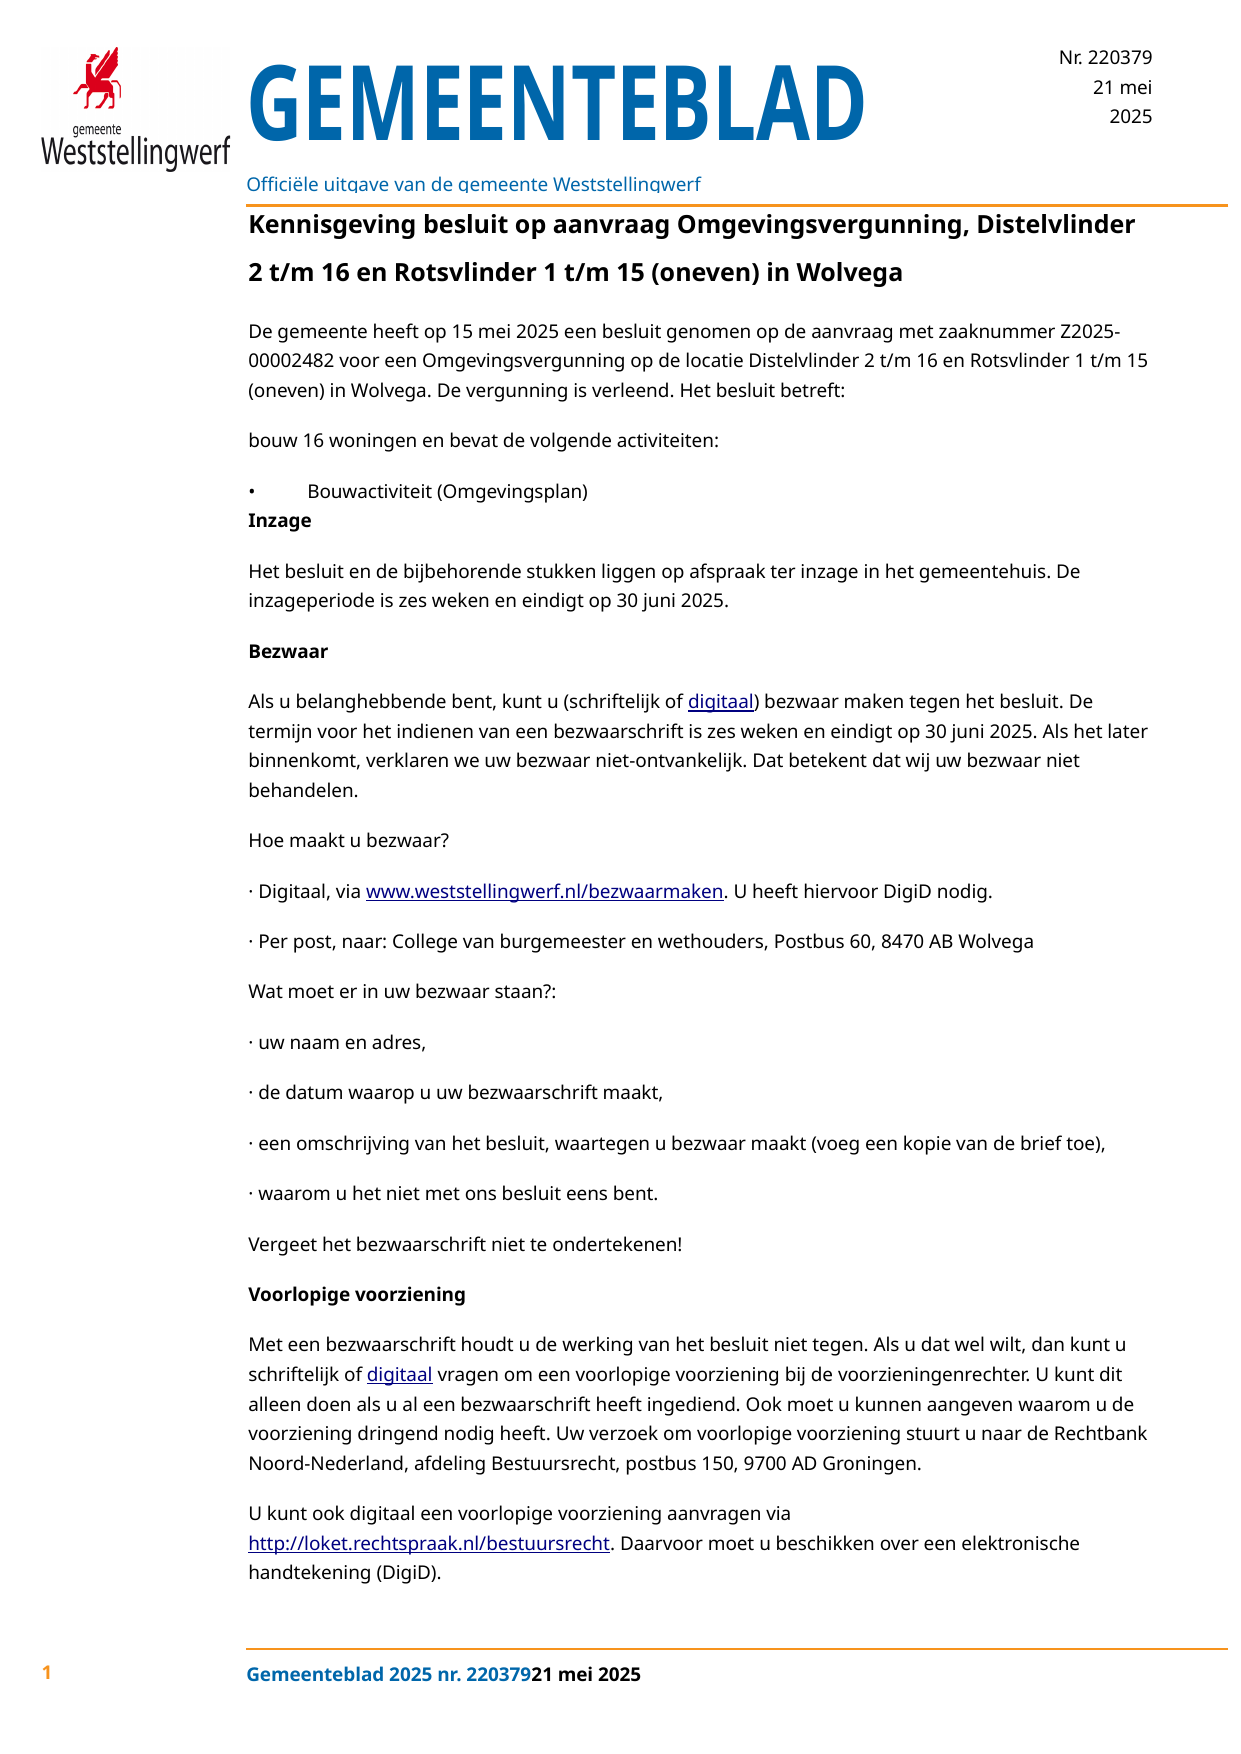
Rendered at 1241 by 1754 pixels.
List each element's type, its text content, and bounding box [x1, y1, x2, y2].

text Het besluit en de bijbehorende stukken liggen op afspraak ter inzage in het gemeentehuis. De inzageperiode is zes weken en eindigt op 30 juni 2025. [248, 558, 1152, 613]
list Bouwactiviteit (Omgevingsplan) [248, 478, 1152, 504]
text Vergeet het bezwaarschrift niet te ondertekenen! [248, 1231, 1152, 1257]
text · Digitaal, via www.weststellingwerf.nl/bezwaarmaken. U heeft hiervoor DigiD nodig. [248, 878, 1152, 904]
text · Per post, naar: College van burgemeester en wethouders, Postbus 60, 8470 AB Wolvega [248, 928, 1152, 954]
text Voorlopige voorziening [248, 1281, 1152, 1307]
text · de datum waarop u uw bezwaarschrift maakt, [248, 1079, 1152, 1105]
text De gemeente heeft op 15 mei 2025 een besluit genomen op de aanvraag met zaaknummer Z2025-00002482 voor een Omgevingsvergunning op de locatie Distelvlinder 2 t/m 16 en Rotsvlinder 1 t/m 15 (oneven) in Wolvega. De vergunning is verleend. Het besluit betreft: [248, 318, 1152, 403]
text · waarom u het niet met ons besluit eens bent. [248, 1180, 1152, 1206]
text Wat moet er in uw bezwaar staan?: [248, 979, 1152, 1004]
text Bezwaar [248, 638, 1152, 664]
text Kennisgeving besluit op aanvraag Omgevingsvergunning, Distelvlinder 2 t/m 16 en Rotsvlinder 1 t/m 15 (oneven) in Wolvega [248, 207, 1152, 288]
text Als u belanghebbende bent, kunt u (schriftelijk of digitaal) bezwaar maken tegen het besluit. De termijn voor het indienen van een bezwaarschrift is zes weken en eindigt op 30 juni 2025. Als het later binnenkomt, verklaren we uw bezwaar niet-ontvankelijk. Dat betekent dat wij uw bezwaar niet behandelen. [248, 688, 1152, 803]
text Hoe maakt u bezwaar? [248, 827, 1152, 853]
text Inzage [248, 507, 1152, 533]
picture [41, 47, 231, 172]
text · een omschrijving van het besluit, waartegen u bezwaar maakt (voeg een kopie van de brief toe), [248, 1130, 1152, 1156]
text · uw naam en adres, [248, 1029, 1152, 1055]
text Met een bezwaarschrift houdt u de werking van het besluit niet tegen. Als u dat wel wilt, dan kunt u schriftelijk of digitaal vragen om een voorlopige voorziening bij de voorzieningenrechter. U kunt dit alleen doen als u al een bezwaarschrift heeft ingediend. Ook moet u kunnen aangeven waarom u de voorziening dringend nodig heeft. Uw verzoek om voorlopige voorziening stuurt u naar de Rechtbank Noord-Nederland, afdeling Bestuursrecht, postbus 150, 9700 AD Groningen. [248, 1332, 1152, 1476]
text bouw 16 woningen en bevat de volgende activiteiten: [248, 427, 1152, 453]
text U kunt ook digitaal een voorlopige voorziening aanvragen via http://loket.rechtspraak.nl/bestuursrecht. Daarvoor moet u beschikken over een elektronische handtekening (DigiD). [248, 1500, 1152, 1585]
